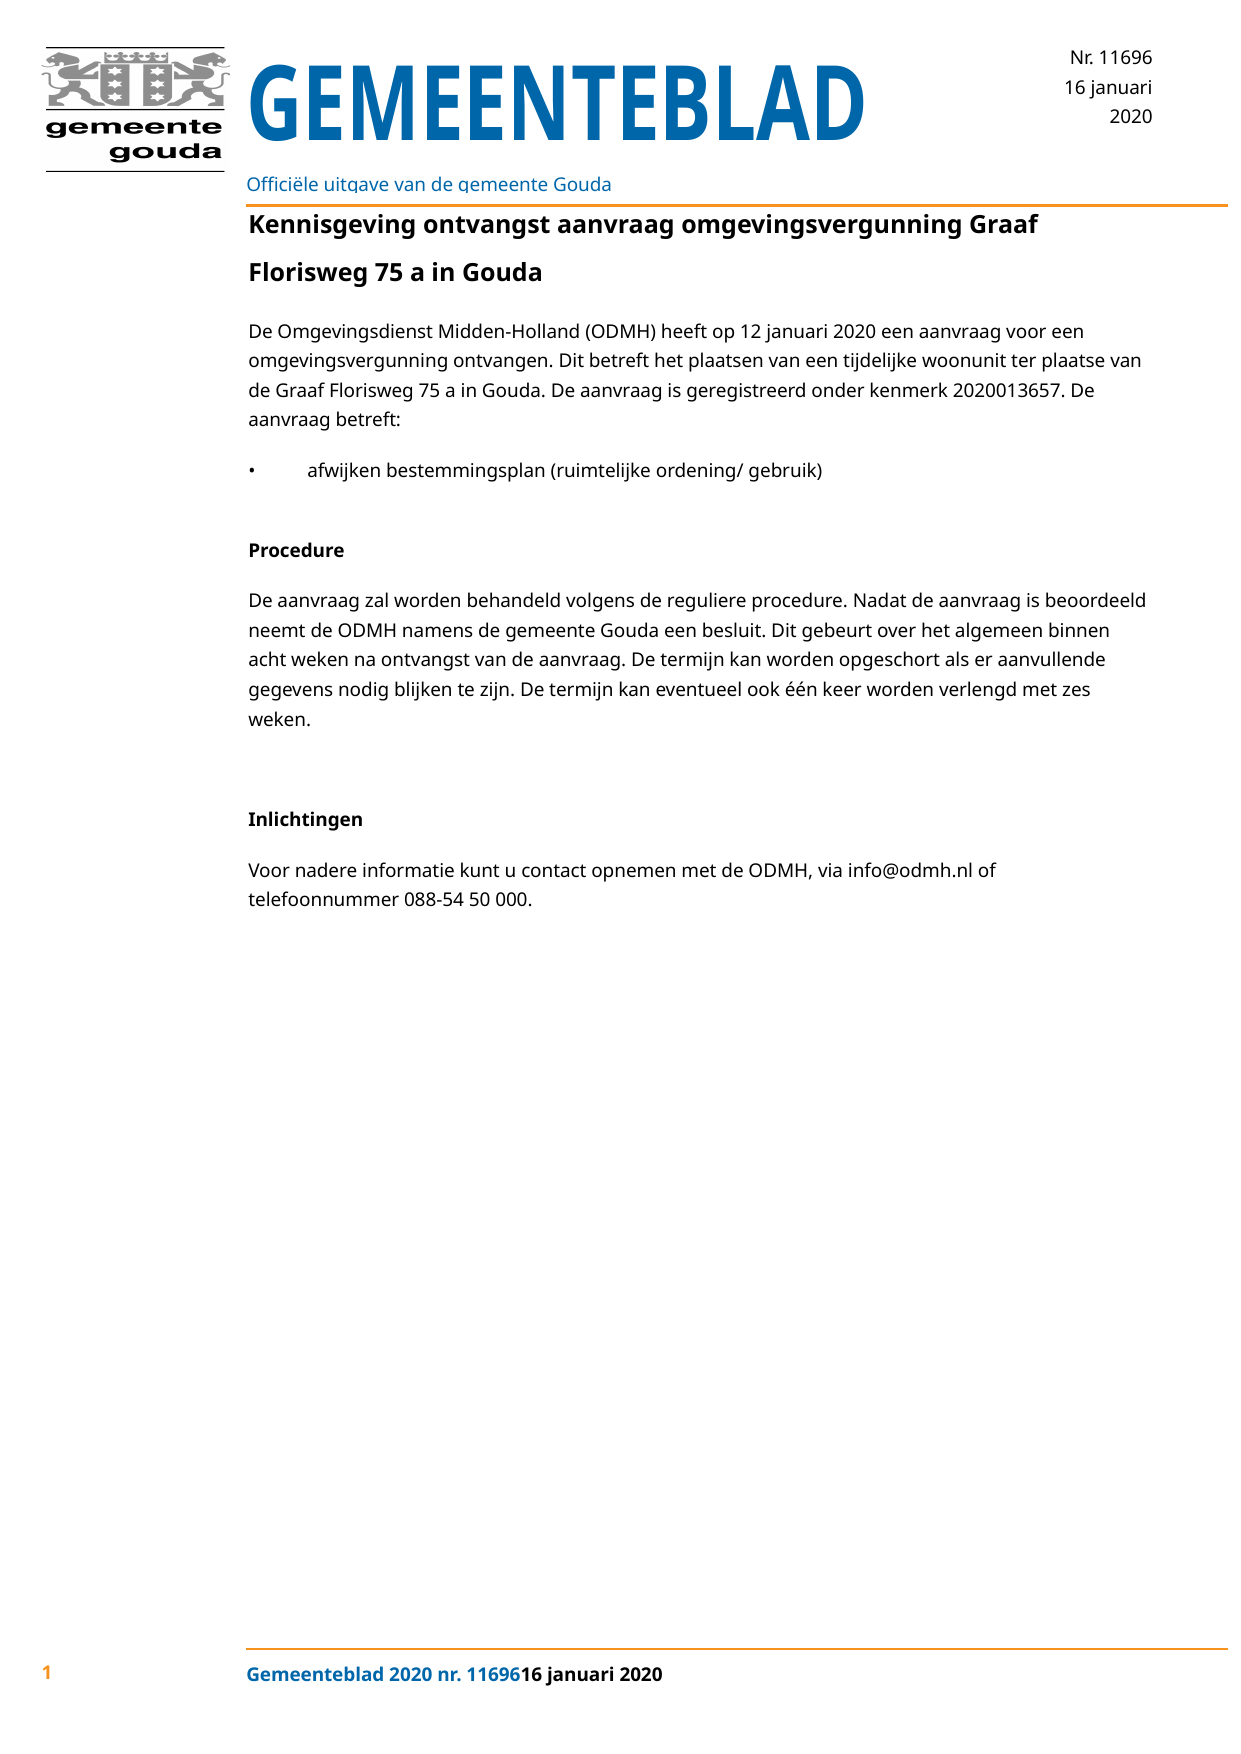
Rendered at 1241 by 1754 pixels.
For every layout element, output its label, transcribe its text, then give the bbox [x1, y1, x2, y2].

text Voor nadere informatie kunt u contact opnemen met de ODMH, via info@odmh.nl of telefoonnummer 088-54 50 000. [248, 857, 1152, 912]
text De aanvraag zal worden behandeld volgens de reguliere procedure. Nadat de aanvraag is beoordeeld neemt de ODMH namens de gemeente Gouda een besluit. Dit gebeurt over het algemeen binnen acht weken na ontvangst van de aanvraag. De termijn kan worden opgeschort als er aanvullende gegevens nodig blijken te zijn. De termijn kan eventueel ook één keer worden verlengd met zes weken. [248, 587, 1152, 732]
text Kennisgeving ontvangst aanvraag omgevingsvergunning Graaf Florisweg 75 a in Gouda [248, 207, 1152, 288]
text Procedure [248, 537, 1152, 563]
text De Omgevingsdienst Midden-Holland (ODMH) heeft op 12 januari 2020 een aanvraag voor een omgevingsvergunning ontvangen. Dit betreft het plaatsen van een tijdelijke woonunit ter plaatse van de Graaf Florisweg 75 a in Gouda. De aanvraag is geregistreerd onder kenmerk 2020013657. De aanvraag betreft: [248, 318, 1152, 432]
picture [41, 47, 231, 172]
list afwijken bestemmingsplan (ruimtelijke ordening/ gebruik) [248, 457, 1152, 483]
text Inlichtingen [248, 807, 1152, 832]
